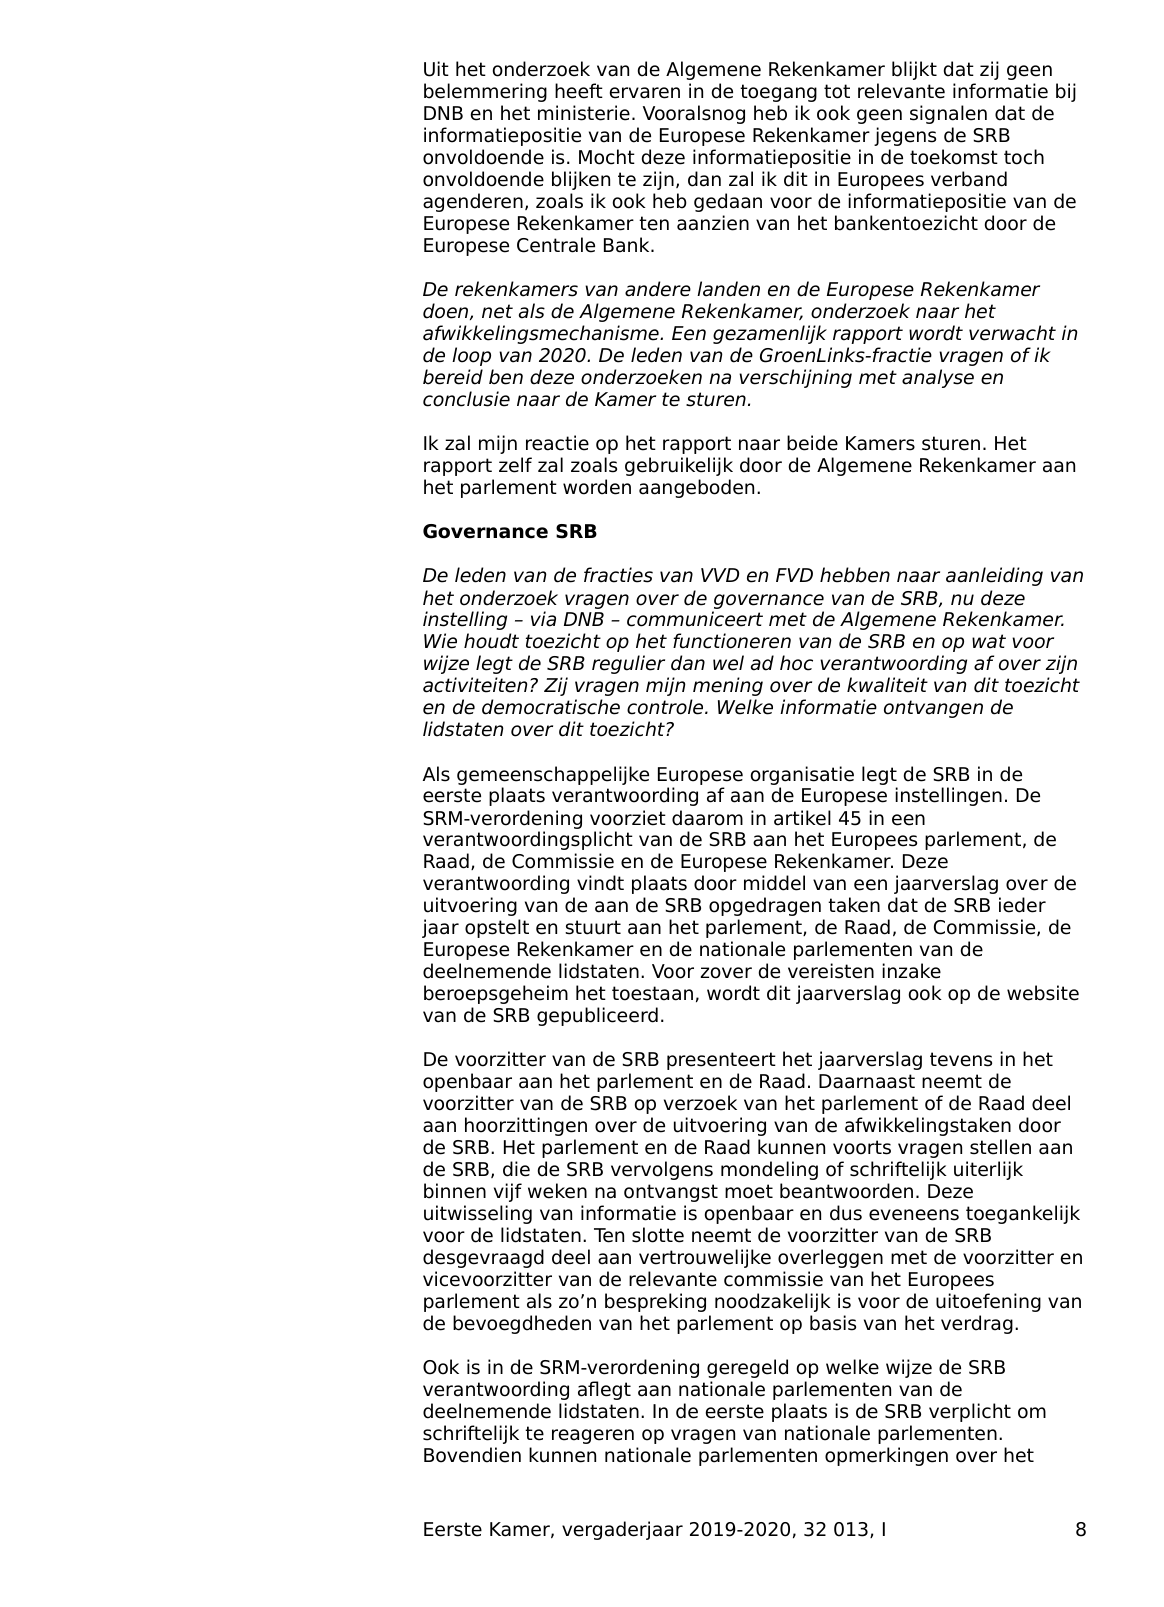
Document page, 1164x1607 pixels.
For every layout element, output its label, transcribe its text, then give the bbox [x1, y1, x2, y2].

text Als gemeenschappelijke Europese organisatie legt de SRB in de eerste plaats verantwoording af aan de Europese instellingen. De SRM-verordening voorziet daarom in artikel 45 in een verantwoordingsplicht van de SRB aan het Europees parlement, de Raad, de Commissie en de Europese Rekenkamer. Deze verantwoording vindt plaats door middel van een jaarverslag over de uitvoering van de aan de SRB opgedragen taken dat de SRB ieder jaar opstelt en stuurt aan het parlement, de Raad, de Commissie, de Europese Rekenkamer en de nationale parlementen van de deelnemende lidstaten. Voor zover de vereisten inzake beroepsgeheim het toestaan, wordt dit jaarverslag ook op de website van de SRB gepubliceerd. [422, 763, 1087, 1027]
text De leden van de fracties van VVD en FVD hebben naar aanleiding van het onderzoek vragen over de governance van de SRB, nu deze instelling – via DNB – communiceert met de Algemene Rekenkamer. Wie houdt toezicht op het functioneren van de SRB en op wat voor wijze legt de SRB regulier dan wel ad hoc verantwoording af over zijn activiteiten? Zij vragen mijn mening over de kwaliteit van dit toezicht en de democratische controle. Welke informatie ontvangen de lidstaten over dit toezicht? [422, 565, 1087, 741]
text Uit het onderzoek van de Algemene Rekenkamer blijkt dat zij geen belemmering heeft ervaren in de toegang tot relevante informatie bij DNB en het ministerie. Vooralsnog heb ik ook geen signalen dat de informatiepositie van de Europese Rekenkamer jegens de SRB onvoldoende is. Mocht deze informatiepositie in de toekomst toch onvoldoende blijken te zijn, dan zal ik dit in Europees verband agenderen, zoals ik ook heb gedaan voor de informatiepositie van de Europese Rekenkamer ten aanzien van het bankentoezicht door de Europese Centrale Bank. [422, 59, 1087, 257]
text De voorzitter van de SRB presenteert het jaarverslag tevens in het openbaar aan het parlement en de Raad. Daarnaast neemt de voorzitter van de SRB op verzoek van het parlement of de Raad deel aan hoorzittingen over de uitvoering van de afwikkelingstaken door de SRB. Het parlement en de Raad kunnen voorts vragen stellen aan de SRB, die de SRB vervolgens mondeling of schriftelijk uiterlijk binnen vijf weken na ontvangst moet beantwoorden. Deze uitwisseling van informatie is openbaar en dus eveneens toegankelijk voor de lidstaten. Ten slotte neemt de voorzitter van de SRB desgevraagd deel aan vertrouwelijke overleggen met de voorzitter en vicevoorzitter van de relevante commissie van het Europees parlement als zo’n bespreking noodzakelijk is voor de uitoefening van de bevoegdheden van het parlement op basis van het verdrag. [422, 1049, 1087, 1335]
subtitle Governance SRB [422, 521, 1087, 543]
text Ik zal mijn reactie op het rapport naar beide Kamers sturen. Het rapport zelf zal zoals gebruikelijk door de Algemene Rekenkamer aan het parlement worden aangeboden. [422, 433, 1087, 499]
text Ook is in de SRM-verordening geregeld op welke wijze de SRB verantwoording aflegt aan nationale parlementen van de deelnemende lidstaten. In de eerste plaats is de SRB verplicht om schriftelijk te reageren op vragen van nationale parlementen. Bovendien kunnen nationale parlementen opmerkingen over het [422, 1357, 1087, 1467]
text De rekenkamers van andere landen en de Europese Rekenkamer doen, net als de Algemene Rekenkamer, onderzoek naar het afwikkelingsmechanisme. Een gezamenlijk rapport wordt verwacht in de loop van 2020. De leden van de GroenLinks-fractie vragen of ik bereid ben deze onderzoeken na verschijning met analyse en conclusie naar de Kamer te sturen. [422, 279, 1087, 411]
